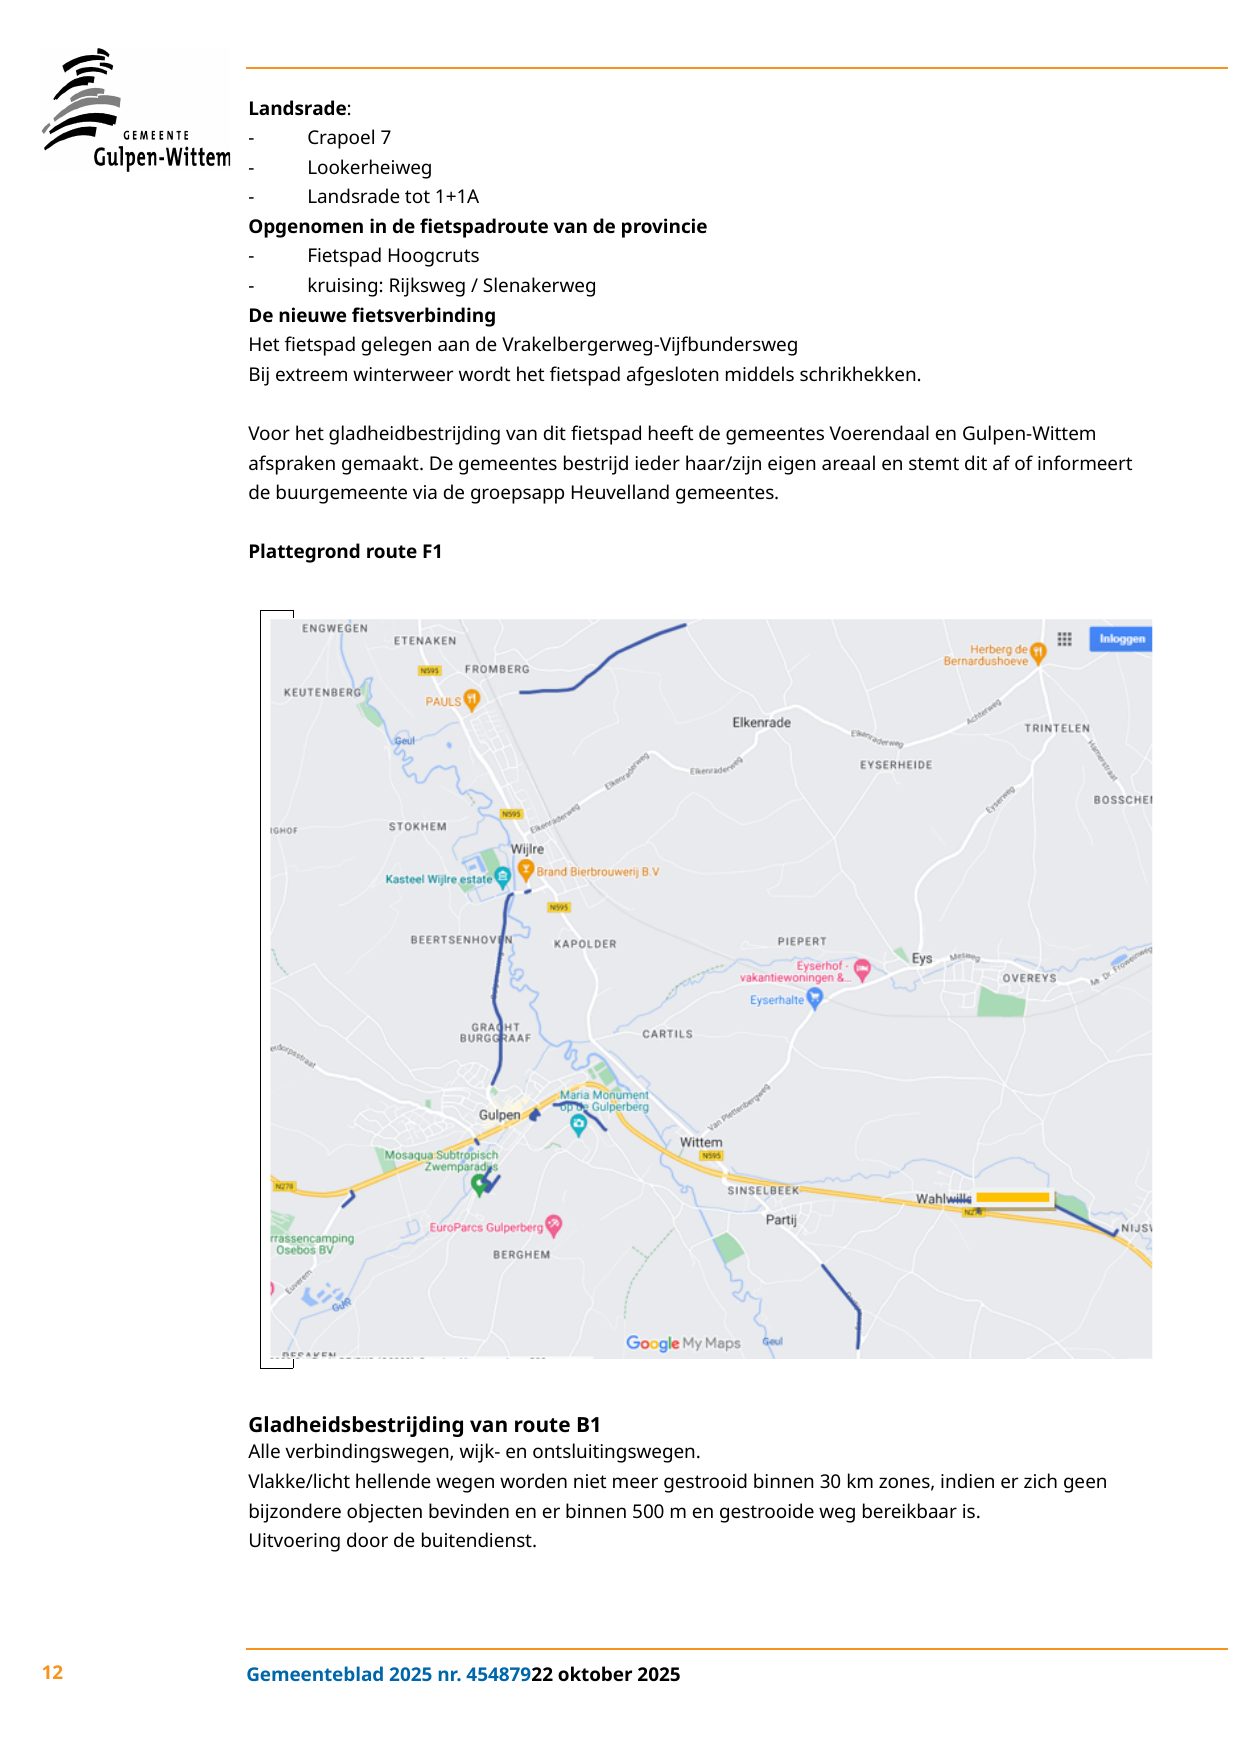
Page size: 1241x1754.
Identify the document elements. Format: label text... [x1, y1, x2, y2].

text De nieuwe fietsverbinding [248, 302, 1152, 328]
text Opgenomen in de fietspadroute van de provincie [248, 213, 1152, 239]
text Plattegrond route F1 [248, 538, 1152, 564]
text Het fietspad gelegen aan de Vrakelbergerweg-Vijfbundersweg [248, 331, 1152, 357]
text Vlakke/licht hellende wegen worden niet meer gestrooid binnen 30 km zones, indien er zich geen bijzondere objecten bevinden en er binnen 500 m en gestrooide weg bereikbaar is. [248, 1468, 1152, 1523]
list Lookerheiweg [248, 154, 1152, 180]
list Landsrade tot 1+1A [248, 183, 1152, 209]
picture [268, 618, 1155, 1359]
list kruising: Rijksweg / Slenakerweg [248, 272, 1152, 298]
text Gladheidsbestrijding van route B1 [248, 1410, 1152, 1439]
text Uitvoering door de buitendienst. [248, 1527, 1152, 1553]
text Voor het gladheidbestrijding van dit fietspad heeft de gemeentes Voerendaal en Gulpen-Wittem afspraken gemaakt. De gemeentes bestrijd ieder haar/zijn eigen areaal en stemt dit af of informeert de buurgemeente via de groepsapp Heuvelland gemeentes. [248, 420, 1152, 505]
picture [41, 47, 231, 172]
list Fietspad Hoogcruts [248, 243, 1152, 268]
text Alle verbindingswegen, wijk- en ontsluitingswegen. [248, 1439, 1152, 1464]
list Crapoel 7 [248, 124, 1152, 150]
text Landsrade: [248, 95, 1152, 121]
text Bij extreem winterweer wordt het fietspad afgesloten middels schrikhekken. [248, 361, 1152, 387]
